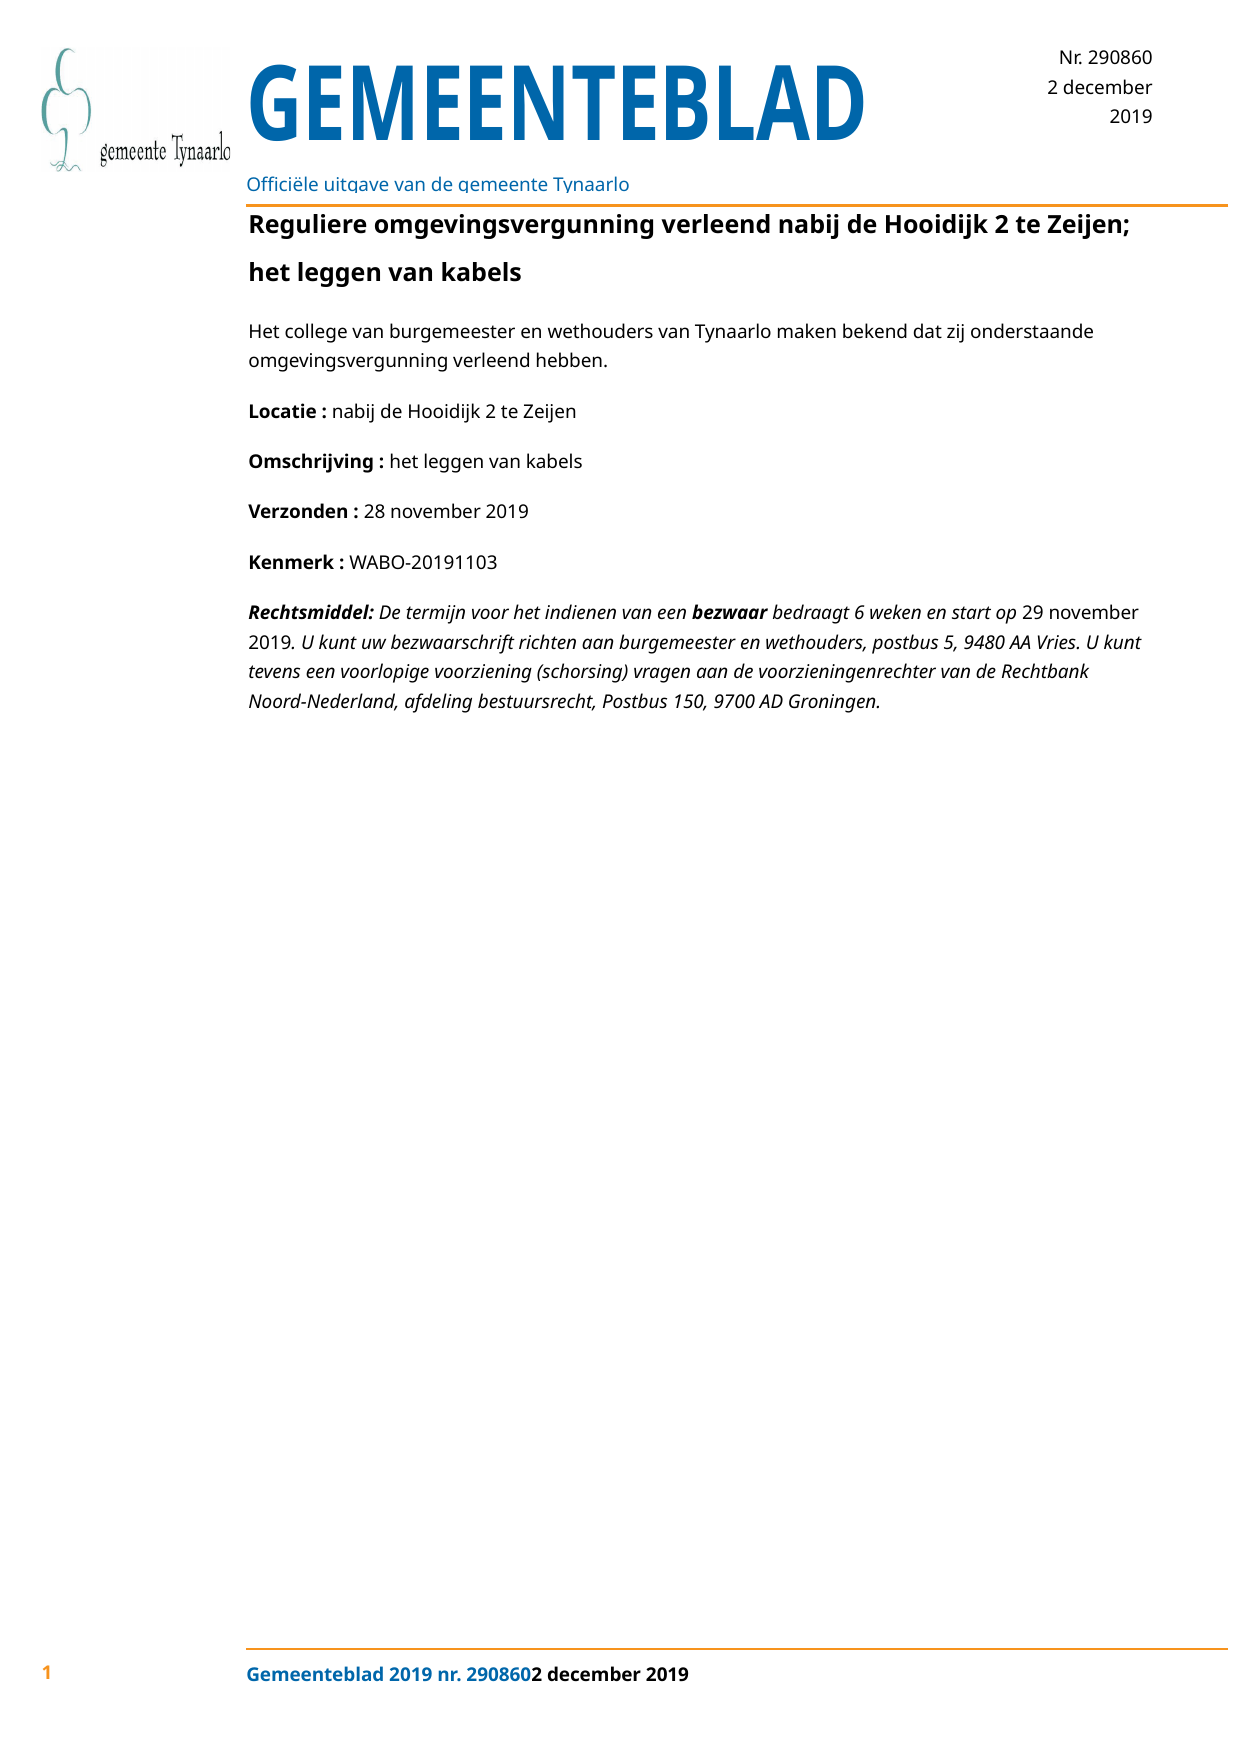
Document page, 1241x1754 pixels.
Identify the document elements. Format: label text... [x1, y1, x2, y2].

text Verzonden : 28 november 2019 [248, 499, 1152, 524]
text Locatie : nabij de Hooidijk 2 te Zeijen [248, 398, 1152, 424]
picture [41, 47, 231, 172]
text Het college van burgemeester en wethouders van Tynaarlo maken bekend dat zij onderstaande omgevingsvergunning verleend hebben. [248, 318, 1152, 373]
text Kenmerk : WABO-20191103 [248, 549, 1152, 575]
text Omschrijving : het leggen van kabels [248, 448, 1152, 474]
text Rechtsmiddel: De termijn voor het indienen van een bezwaar bedraagt 6 weken en start op 29 november 2019. U kunt uw bezwaarschrift richten aan burgemeester en wethouders, postbus 5, 9480 AA Vries. U kunt tevens een voorlopige voorziening (schorsing) vragen aan de voorzieningenrechter van de Rechtbank Noord-Nederland, afdeling bestuursrecht, Postbus 150, 9700 AD Groningen. [248, 599, 1152, 714]
text Reguliere omgevingsvergunning verleend nabij de Hooidijk 2 te Zeijen; het leggen van kabels [248, 207, 1152, 288]
